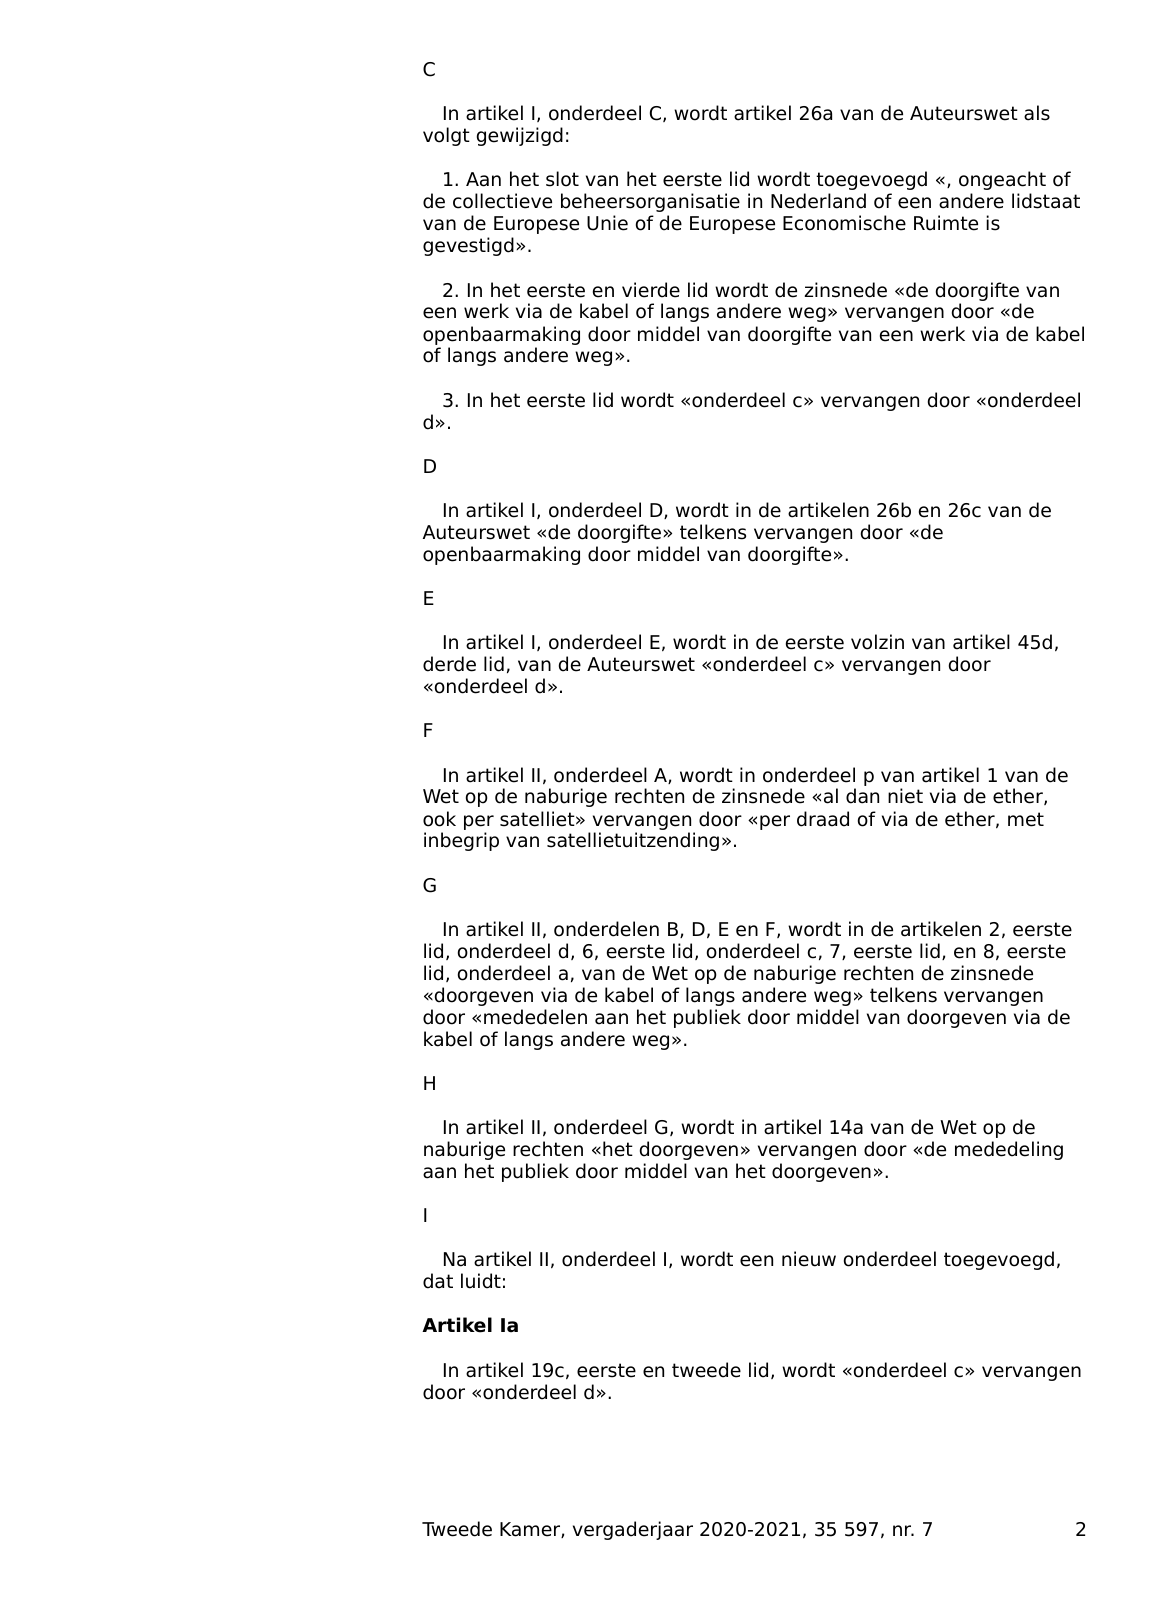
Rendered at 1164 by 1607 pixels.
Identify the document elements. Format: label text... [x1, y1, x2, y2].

subtitle E [422, 588, 1087, 610]
subtitle Artikel Ia [422, 1315, 1087, 1337]
subtitle H [422, 1073, 1087, 1095]
text In artikel I, onderdeel D, wordt in de artikelen 26b en 26c van de Auteurswet «de doorgifte» telkens vervangen door «de openbaarmaking door middel van doorgifte». [422, 500, 1087, 566]
text In artikel II, onderdeel G, wordt in artikel 14a van de Wet op de naburige rechten «het doorgeven» vervangen door «de mededeling aan het publiek door middel van het doorgeven». [422, 1117, 1087, 1183]
text 1. Aan het slot van het eerste lid wordt toegevoegd «, ongeacht of de collectieve beheersorganisatie in Nederland of een andere lidstaat van de Europese Unie of de Europese Economische Ruimte is gevestigd». [422, 169, 1087, 257]
text In artikel I, onderdeel C, wordt artikel 26a van de Auteurswet als volgt gewijzigd: [422, 103, 1087, 147]
text 2. In het eerste en vierde lid wordt de zinsnede «de doorgifte van een werk via de kabel of langs andere weg» vervangen door «de openbaarmaking door middel van doorgifte van een werk via de kabel of langs andere weg». [422, 279, 1087, 367]
text In artikel II, onderdelen B, D, E en F, wordt in de artikelen 2, eerste lid, onderdeel d, 6, eerste lid, onderdeel c, 7, eerste lid, en 8, eerste lid, onderdeel a, van de Wet op de naburige rechten de zinsnede «doorgeven via de kabel of langs andere weg» telkens vervangen door «mededelen aan het publiek door middel van doorgeven via de kabel of langs andere weg». [422, 919, 1087, 1051]
text In artikel I, onderdeel E, wordt in de eerste volzin van artikel 45d, derde lid, van de Auteurswet «onderdeel c» vervangen door «onderdeel d». [422, 632, 1087, 698]
subtitle D [422, 456, 1087, 478]
text 3. In het eerste lid wordt «onderdeel c» vervangen door «onderdeel d». [422, 389, 1087, 433]
text In artikel II, onderdeel A, wordt in onderdeel p van artikel 1 van de Wet op de naburige rechten de zinsnede «al dan niet via de ether, ook per satelliet» vervangen door «per draad of via de ether, met inbegrip van satellietuitzending». [422, 764, 1087, 852]
subtitle F [422, 720, 1087, 742]
subtitle G [422, 874, 1087, 897]
text In artikel 19c, eerste en tweede lid, wordt «onderdeel c» vervangen door «onderdeel d». [422, 1359, 1087, 1403]
text Na artikel II, onderdeel I, wordt een nieuw onderdeel toegevoegd, dat luidt: [422, 1249, 1087, 1293]
subtitle C [422, 59, 1087, 81]
subtitle I [422, 1205, 1087, 1227]
